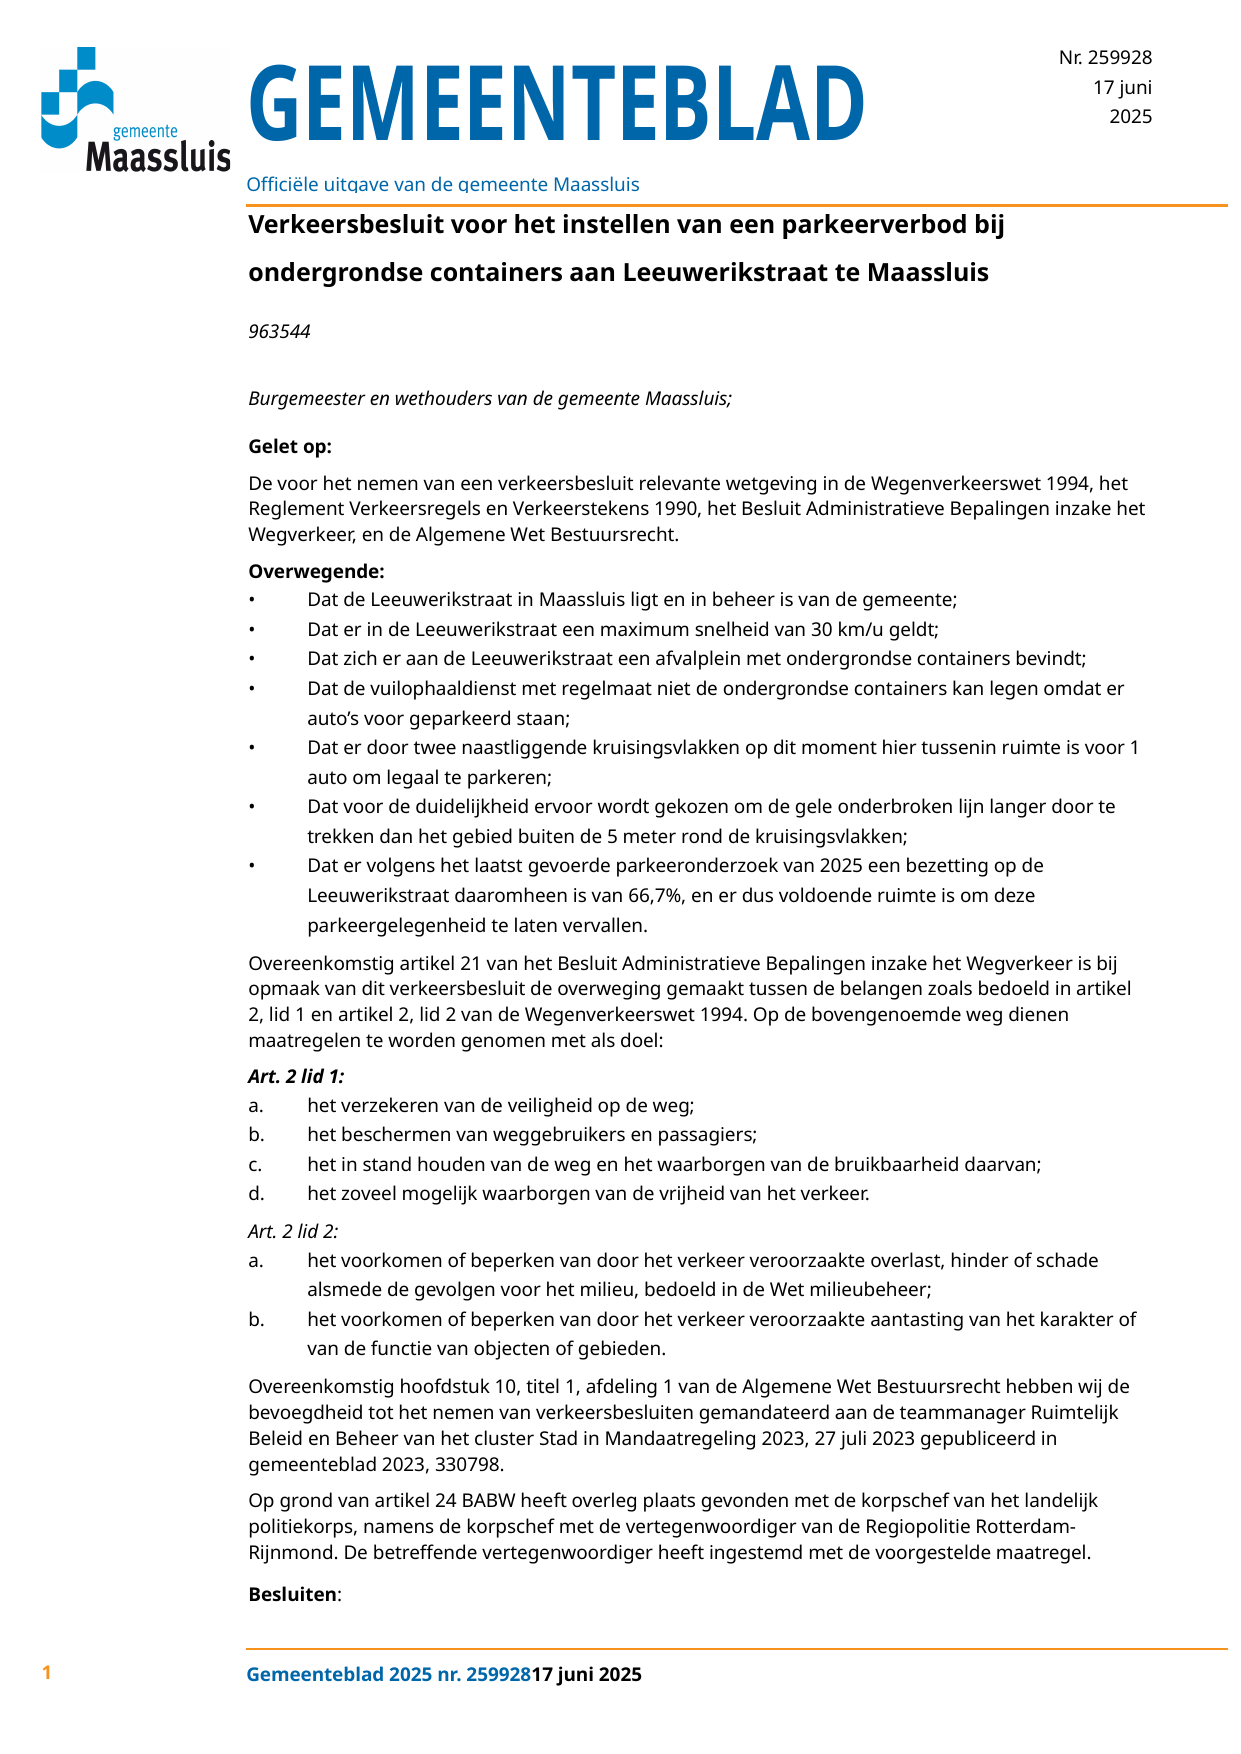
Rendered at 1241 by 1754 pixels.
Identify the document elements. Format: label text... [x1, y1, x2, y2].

list het voorkomen of beperken van door het verkeer veroorzaakte overlast, hinder of schade alsmede de gevolgen voor het milieu, bedoeld in de Wet milieubeheer; [248, 1247, 1152, 1302]
text Besluiten: [248, 1581, 1152, 1607]
list het voorkomen of beperken van door het verkeer veroorzaakte aantasting van het karakter of van de functie van objecten of gebieden. [248, 1306, 1152, 1361]
text Overwegende: [248, 558, 1152, 584]
list Dat de Leeuwerikstraat in Maassluis ligt en in beheer is van de gemeente; [248, 586, 1152, 612]
list het verzekeren van de veiligheid op de weg; [248, 1092, 1152, 1118]
list Dat er in de Leeuwerikstraat een maximum snelheid van 30 km/u geldt; [248, 616, 1152, 642]
picture [41, 47, 77, 92]
list het in stand houden van de weg en het waarborgen van de bruikbaarheid daarvan; [248, 1151, 1152, 1177]
list Dat er volgens het laatst gevoerde parkeeronderzoek van 2025 een bezetting op de Leeuwerikstraat daaromheen is van 66,7%, en er dus voldoende ruimte is om deze parkeergelegenheid te laten vervallen. [248, 853, 1152, 937]
text De voor het nemen van een verkeersbesluit relevante wetgeving in de Wegenverkeerswet 1994, het Reglement Verkeersregels en Verkeerstekens 1990, het Besluit Administratieve Bepalingen inzake het Wegverkeer, en de Algemene Wet Bestuursrecht. [248, 470, 1152, 547]
list Dat voor de duidelijkheid ervoor wordt gekozen om de gele onderbroken lijn langer door te trekken dan het gebied buiten de 5 meter rond de kruisingsvlakken; [248, 793, 1152, 849]
text Verkeersbesluit voor het instellen van een parkeerverbod bij ondergrondse containers aan Leeuwerikstraat te Maassluis [248, 207, 1152, 288]
list Dat zich er aan de Leeuwerikstraat een afvalplein met ondergrondse containers bevindt; [248, 646, 1152, 671]
text Art. 2 lid 1: [248, 1063, 1152, 1089]
list het beschermen van weggebruikers en passagiers; [248, 1121, 1152, 1147]
list Dat er door twee naastliggende kruisingsvlakken op dit moment hier tussenin ruimte is voor 1 auto om legaal te parkeren; [248, 734, 1152, 789]
text Gelet op: [248, 433, 1152, 459]
text Overeenkomstig hoofdstuk 10, titel 1, afdeling 1 van de Algemene Wet Bestuursrecht hebben wij de bevoegdheid tot het nemen van verkeersbesluiten gemandateerd aan de teammanager Ruimtelijk Beleid en Beheer van het cluster Stad in Mandaatregeling 2023, 27 juli 2023 gepubliceerd in gemeenteblad 2023, 330798. [248, 1373, 1152, 1476]
text 963544 [248, 318, 1152, 344]
picture [41, 47, 231, 172]
text Op grond van artikel 24 BABW heeft overleg plaats gevonden met de korpschef van het landelijk politiekorps, namens de korpschef met de vertegenwoordiger van de Regiopolitie Rotterdam-Rijnmond. De betreffende vertegenwoordiger heeft ingestemd met de voorgestelde maatregel. [248, 1487, 1152, 1564]
text Art. 2 lid 2: [248, 1218, 1152, 1244]
list het zoveel mogelijk waarborgen van de vrijheid van het verkeer. [248, 1181, 1152, 1206]
text Burgemeester en wethouders van de gemeente Maassluis; [248, 386, 1152, 411]
list Dat de vuilophaaldienst met regelmaat niet de ondergrondse containers kan legen omdat er auto’s voor geparkeerd staan; [248, 675, 1152, 730]
text Overeenkomstig artikel 21 van het Besluit Administratieve Bepalingen inzake het Wegverkeer is bij opmaak van dit verkeersbesluit de overweging gemaakt tussen de belangen zoals bedoeld in artikel 2, lid 1 en artikel 2, lid 2 van de Wegenverkeerswet 1994. Op de bovengenoemde weg dienen maatregelen te worden genomen met als doel: [248, 950, 1152, 1053]
